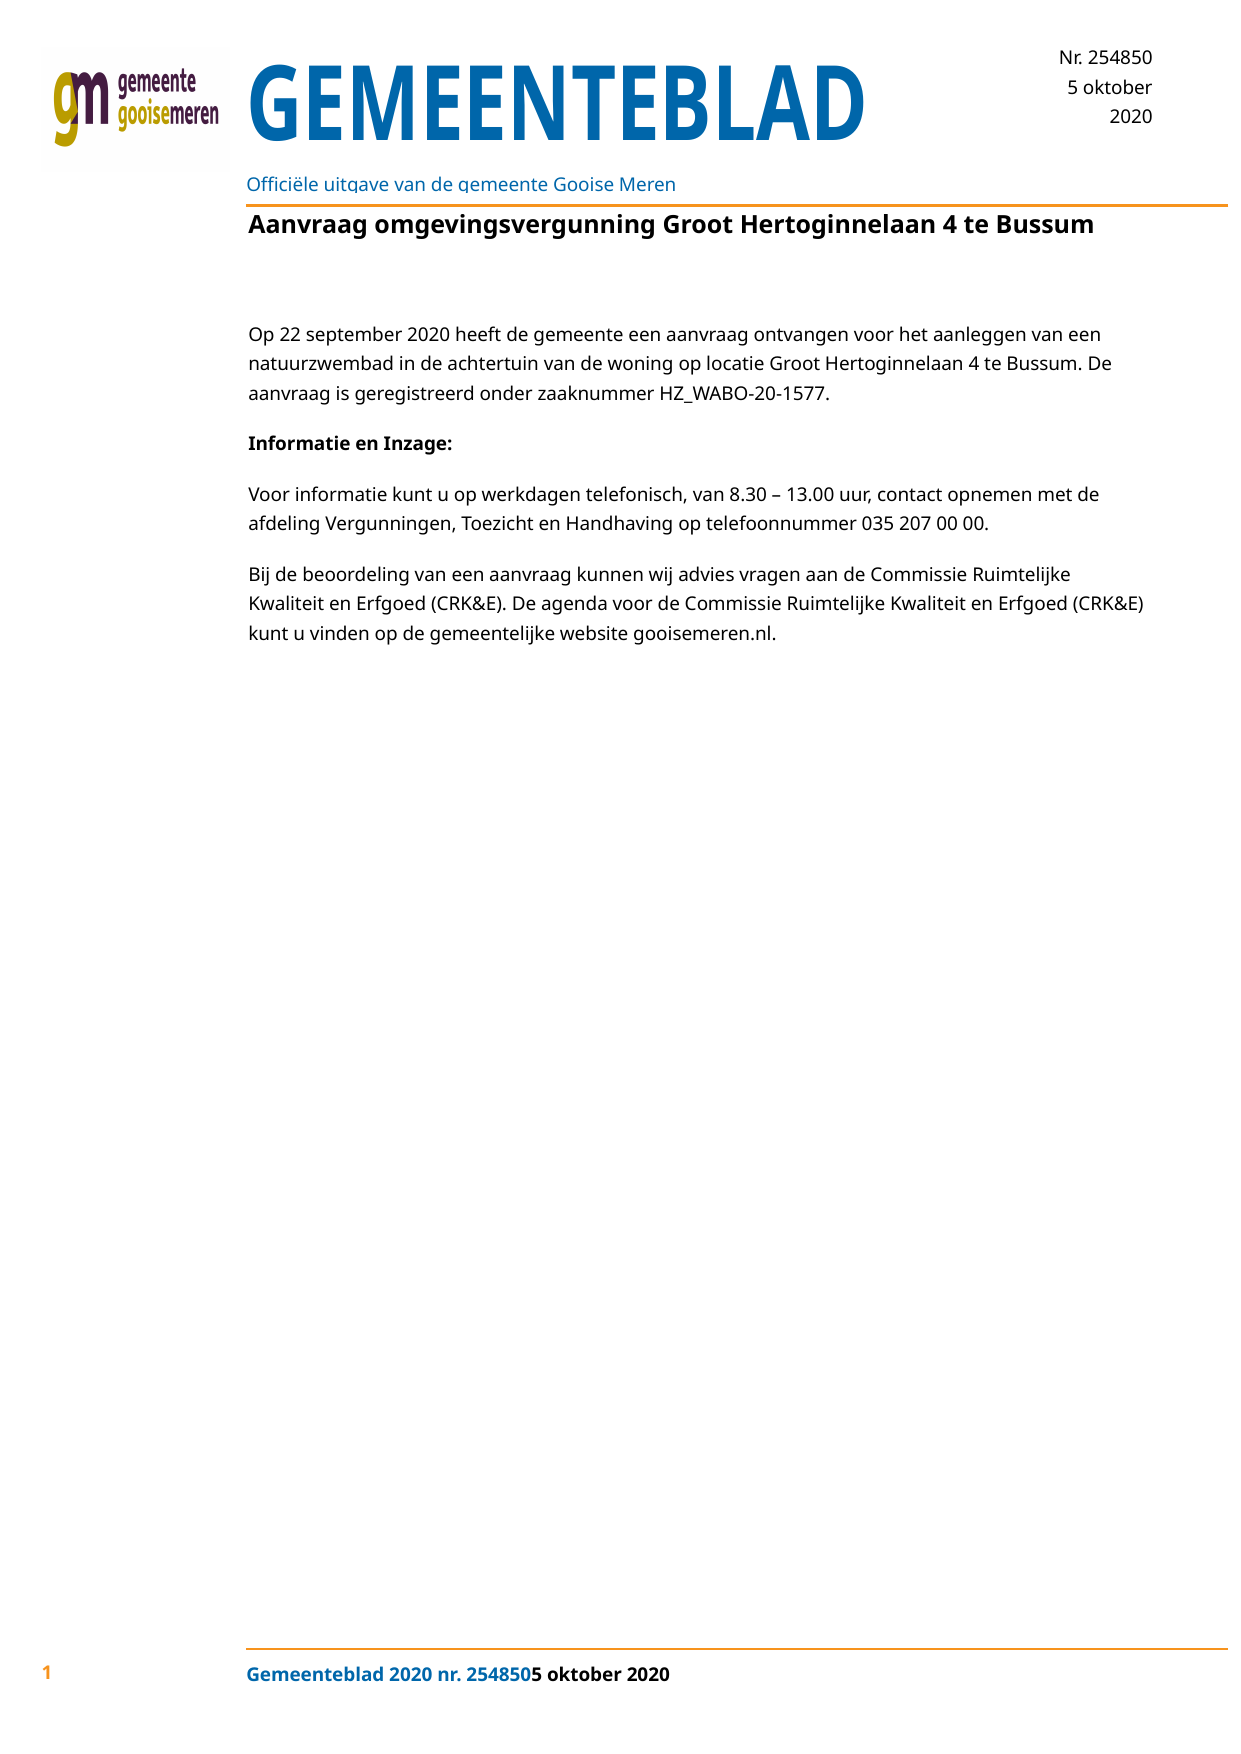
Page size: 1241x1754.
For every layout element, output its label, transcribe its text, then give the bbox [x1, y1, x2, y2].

text Bij de beoordeling van een aanvraag kunnen wij advies vragen aan de Commissie Ruimtelijke Kwaliteit en Erfgoed (CRK&E). De agenda voor de Commissie Ruimtelijke Kwaliteit en Erfgoed (CRK&E) kunt u vinden op de gemeentelijke website gooisemeren.nl. [248, 561, 1152, 646]
picture [41, 47, 231, 172]
text Informatie en Inzage: [248, 430, 1152, 456]
text Op 22 september 2020 heeft de gemeente een aanvraag ontvangen voor het aanleggen van een natuurzwembad in de achtertuin van de woning op locatie Groot Hertoginnelaan 4 te Bussum. De aanvraag is geregistreerd onder zaaknummer HZ_WABO-20-1577. [248, 321, 1152, 406]
text Aanvraag omgevingsvergunning Groot Hertoginnelaan 4 te Bussum [248, 207, 1152, 241]
text Voor informatie kunt u op werkdagen telefonisch, van 8.30 – 13.00 uur, contact opnemen met de afdeling Vergunningen, Toezicht en Handhaving op telefoonnummer 035 207 00 00. [248, 481, 1152, 536]
